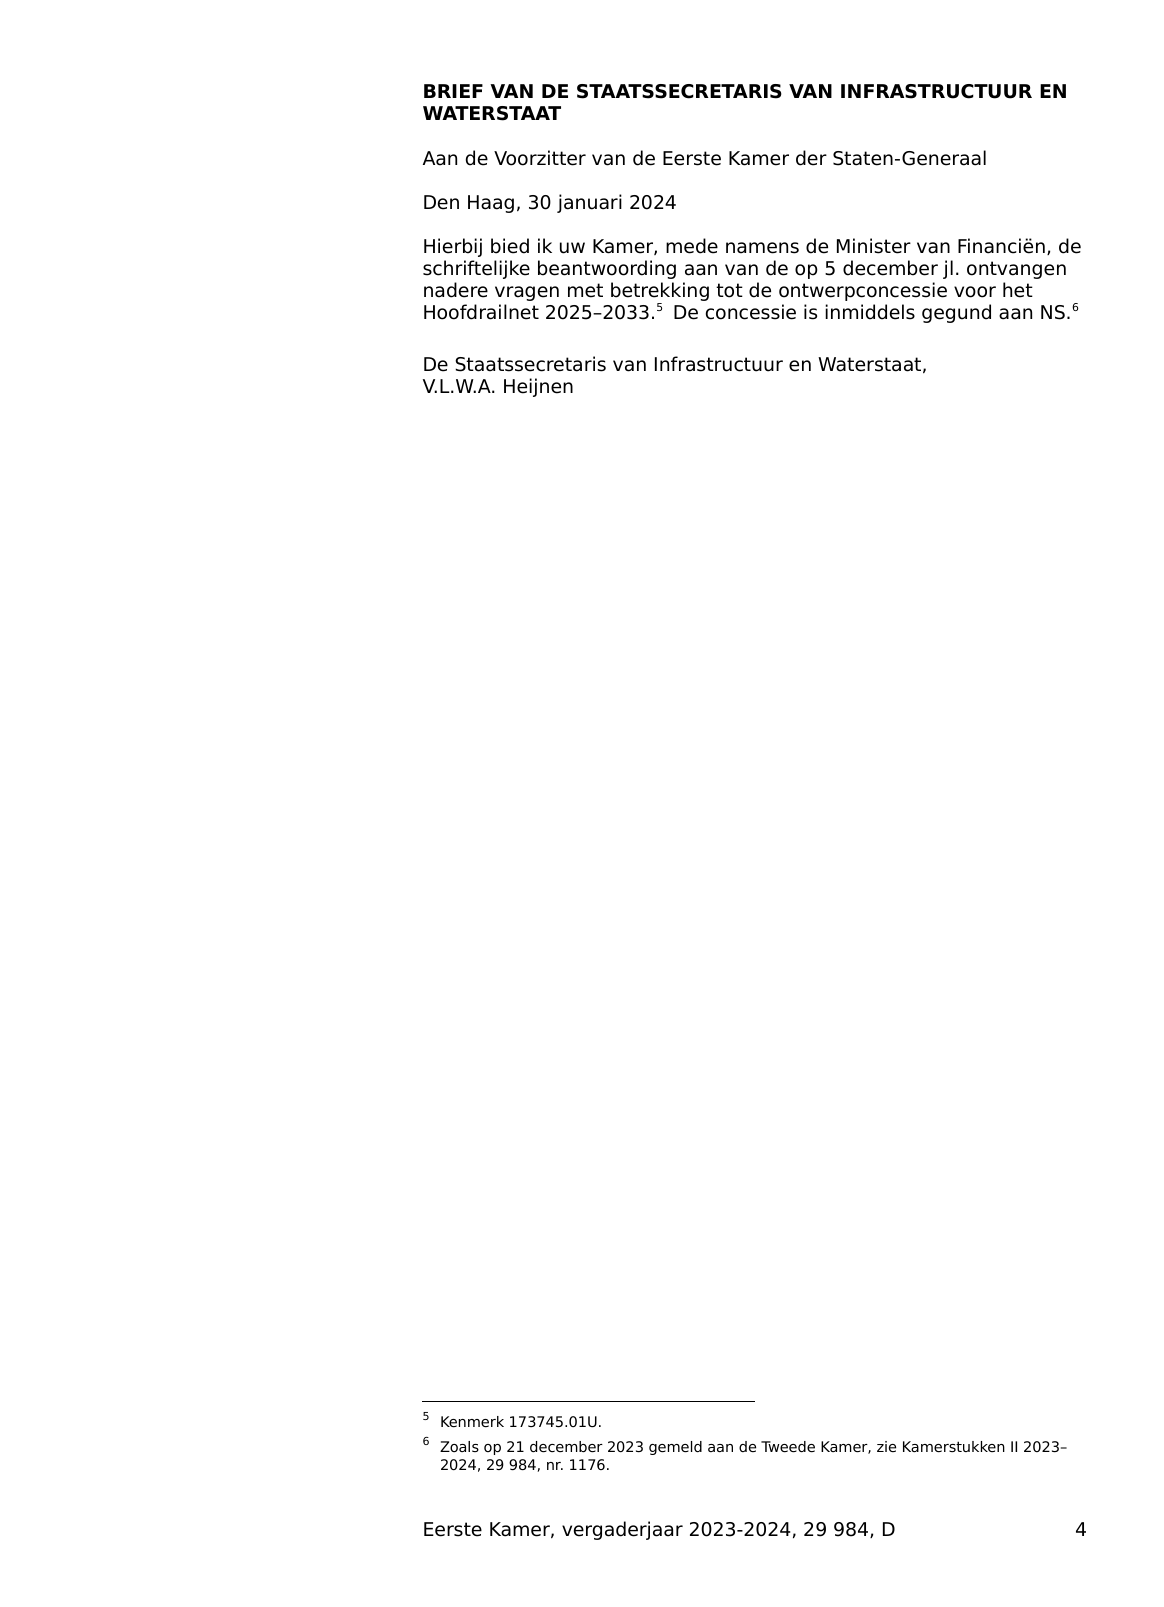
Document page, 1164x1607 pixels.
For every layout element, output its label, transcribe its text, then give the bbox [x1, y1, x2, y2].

text Den Haag, 30 januari 2024 [422, 192, 1087, 213]
text Kenmerk 173745.01U. [422, 1410, 1087, 1432]
text Zoals op 21 december 2023 gemeld aan de Tweede Kamer, zie Kamerstukken II 2023–2024, 29 984, nr. 1176. [422, 1435, 1087, 1474]
text Hierbij bied ik uw Kamer, mede namens de Minister van Financiën, de schriftelijke beantwoording aan van de op 5 december jl. ontvangen nadere vragen met betrekking tot de ontwerpconcessie voor het Hoofdrailnet 2025–2033. De concessie is inmiddels gegund aan NS. [422, 236, 1087, 324]
text De Staatssecretaris van Infrastructuur en Waterstaat, V.L.W.A. Heijnen [422, 354, 1087, 398]
subtitle BRIEF VAN DE STAATSSECRETARIS VAN INFRASTRUCTUUR EN WATERSTAAT [422, 81, 1087, 125]
text Aan de Voorzitter van de Eerste Kamer der Staten-Generaal [422, 147, 1087, 169]
